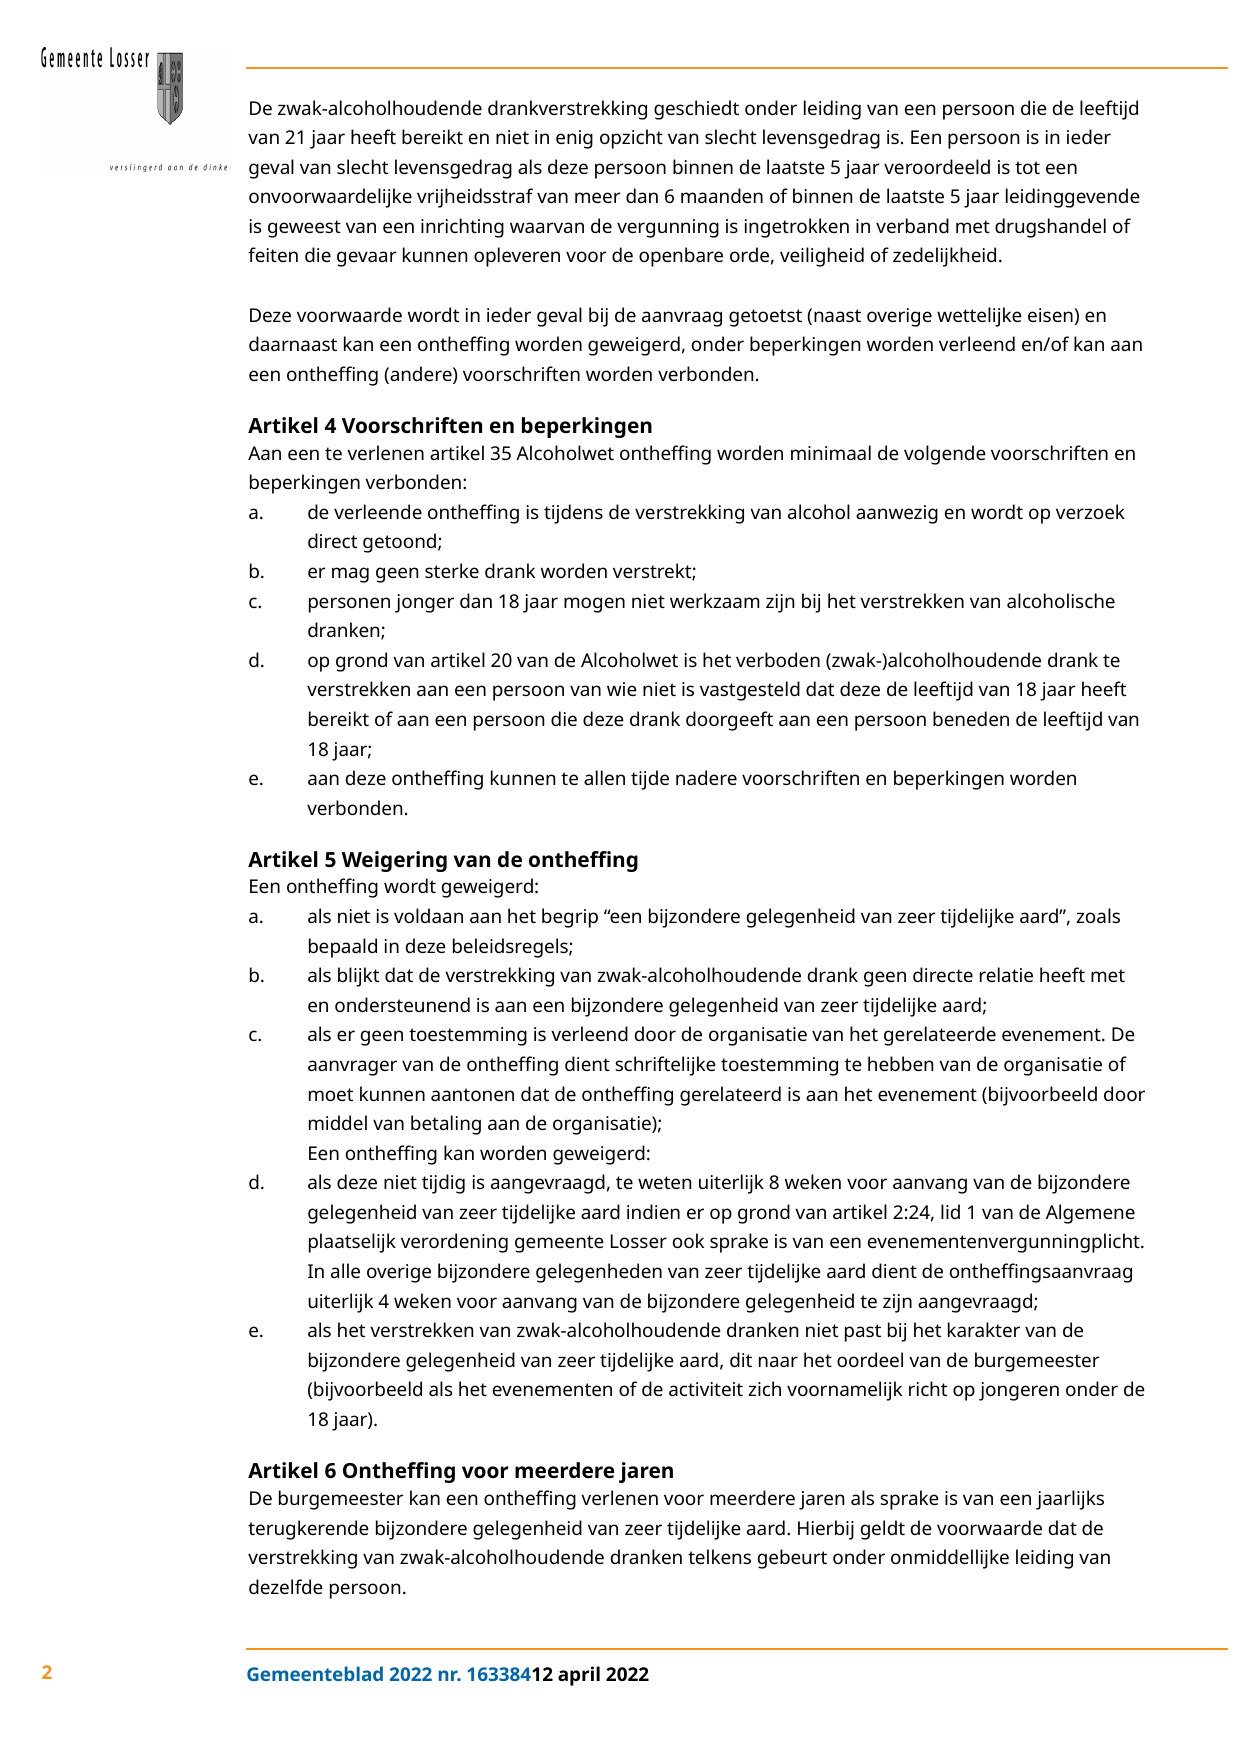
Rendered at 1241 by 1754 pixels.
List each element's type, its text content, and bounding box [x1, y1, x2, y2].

text Een ontheffing wordt geweigerd: [248, 874, 1152, 899]
text De burgemeester kan een ontheffing verlenen voor meerdere jaren als sprake is van een jaarlijks terugkerende bijzondere gelegenheid van zeer tijdelijke aard. Hierbij geldt de voorwaarde dat de verstrekking van zwak-alcoholhoudende dranken telkens gebeurt onder onmiddellijke leiding van dezelfde persoon. [248, 1485, 1152, 1599]
list er mag geen sterke drank worden verstrekt; [248, 558, 1152, 584]
list personen jonger dan 18 jaar mogen niet werkzaam zijn bij het verstrekken van alcoholische dranken; [248, 588, 1152, 643]
list de verleende ontheffing is tijdens de verstrekking van alcohol aanwezig en wordt op verzoek direct getoond; [248, 499, 1152, 554]
text Artikel 6 Ontheffing voor meerdere jaren [248, 1457, 1152, 1485]
list Een ontheffing kan worden geweigerd: [248, 1140, 1152, 1166]
text Artikel 4 Voorschriften en beperkingen [248, 411, 1152, 440]
list als niet is voldaan aan het begrip “een bijzondere gelegenheid van zeer tijdelijke aard”, zoals bepaald in deze beleidsregels; [248, 903, 1152, 959]
text Deze voorwaarde wordt in ieder geval bij de aanvraag getoetst (naast overige wettelijke eisen) en daarnaast kan een ontheffing worden geweigerd, onder beperkingen worden verleend en/of kan aan een ontheffing (andere) voorschriften worden verbonden. [248, 302, 1152, 387]
list als deze niet tijdig is aangevraagd, te weten uiterlijk 8 weken voor aanvang van de bijzondere gelegenheid van zeer tijdelijke aard indien er op grond van artikel 2:24, lid 1 van de Algemene plaatselijk verordening gemeente Losser ook sprake is van een evenementenvergunningplicht. In alle overige bijzondere gelegenheden van zeer tijdelijke aard dient de ontheffingsaanvraag uiterlijk 4 weken voor aanvang van de bijzondere gelegenheid te zijn aangevraagd; [248, 1169, 1152, 1314]
list als het verstrekken van zwak-alcoholhoudende dranken niet past bij het karakter van de bijzondere gelegenheid van zeer tijdelijke aard, dit naar het oordeel van de burgemeester (bijvoorbeeld als het evenementen of de activiteit zich voornamelijk richt op jongeren onder de 18 jaar). [248, 1317, 1152, 1432]
picture [41, 47, 231, 172]
text De zwak-alcoholhoudende drankverstrekking geschiedt onder leiding van een persoon die de leeftijd van 21 jaar heeft bereikt en niet in enig opzicht van slecht levensgedrag is. Een persoon is in ieder geval van slecht levensgedrag als deze persoon binnen de laatste 5 jaar veroordeeld is tot een onvoorwaardelijke vrijheidsstraf van meer dan 6 maanden of binnen de laatste 5 jaar leidinggevende is geweest van een inrichting waarvan de vergunning is ingetrokken in verband met drugshandel of feiten die gevaar kunnen opleveren voor de openbare orde, veiligheid of zedelijkheid. [248, 95, 1152, 268]
list op grond van artikel 20 van de Alcoholwet is het verboden (zwak-)alcoholhoudende drank te verstrekken aan een persoon van wie niet is vastgesteld dat deze de leeftijd van 18 jaar heeft bereikt of aan een persoon die deze drank doorgeeft aan een persoon beneden de leeftijd van 18 jaar; [248, 647, 1152, 761]
text Aan een te verlenen artikel 35 Alcoholwet ontheffing worden minimaal de volgende voorschriften en beperkingen verbonden: [248, 440, 1152, 495]
text Artikel 5 Weigering van de ontheffing [248, 845, 1152, 874]
list als blijkt dat de verstrekking van zwak-alcoholhoudende drank geen directe relatie heeft met en ondersteunend is aan een bijzondere gelegenheid van zeer tijdelijke aard; [248, 962, 1152, 1018]
list aan deze ontheffing kunnen te allen tijde nadere voorschriften en beperkingen worden verbonden. [248, 765, 1152, 821]
list als er geen toestemming is verleend door de organisatie van het gerelateerde evenement. De aanvrager van de ontheffing dient schriftelijke toestemming te hebben van de organisatie of moet kunnen aantonen dat de ontheffing gerelateerd is aan het evenement (bijvoorbeeld door middel van betaling aan de organisatie); [248, 1022, 1152, 1136]
